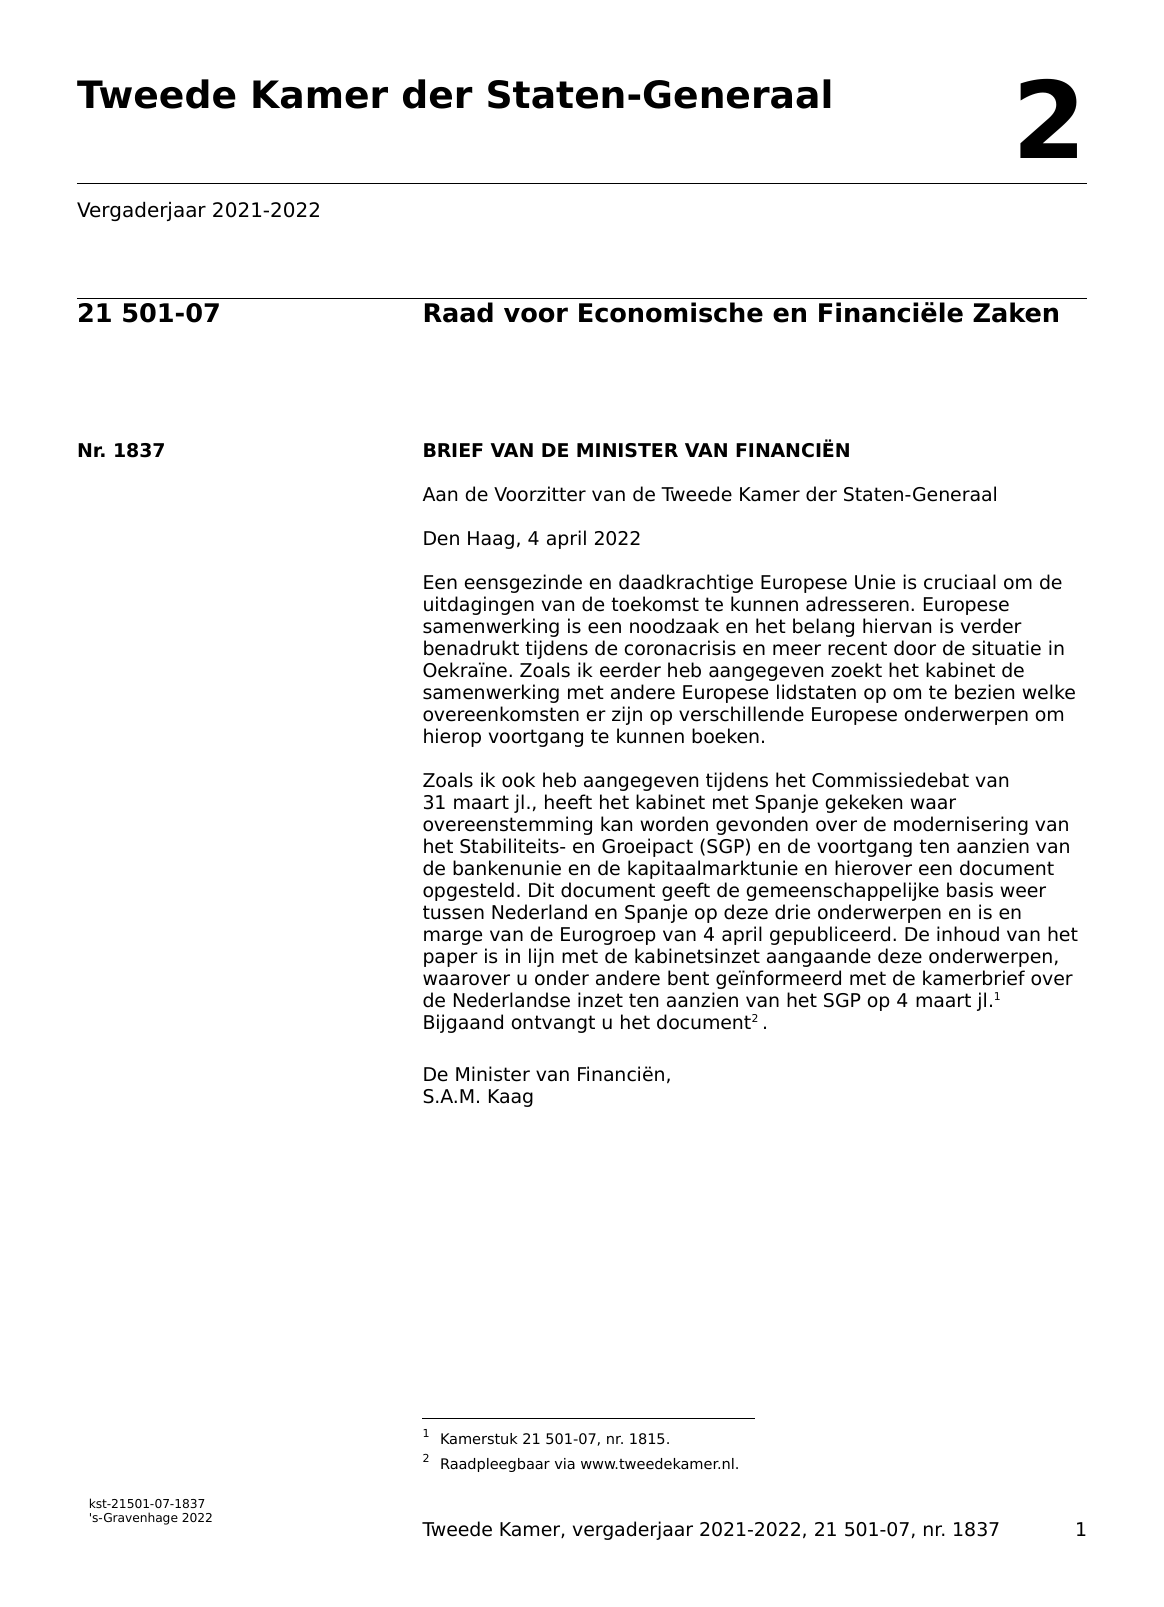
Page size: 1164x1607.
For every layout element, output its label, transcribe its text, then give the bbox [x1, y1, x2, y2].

text Kamerstuk 21 501-07, nr. 1815. [422, 1427, 1087, 1449]
subtitle 21 501-07 Raad voor Economische en Financiële Zaken [77, 299, 1087, 329]
table_header Tweede Kamer der Staten-Generaal [77, 59, 886, 183]
table_cell Vergaderjaar 2021-2022 [77, 184, 1087, 298]
text Den Haag, 4 april 2022 [422, 528, 1087, 550]
subtitle Nr. 1837 BRIEF VAN DE MINISTER VAN FINANCIËN [77, 440, 1087, 462]
text kst-21501-07-1837 [88, 1497, 323, 1511]
table_header 2 [886, 59, 1087, 183]
text Zoals ik ook heb aangegeven tijdens het Commissiedebat van 31 maart jl., heeft het kabinet met Spanje gekeken waar overeenstemming kan worden gevonden over de modernisering van het Stabiliteits- en Groeipact (SGP) en de voortgang ten aanzien van de bankenunie en de kapitaalmarktunie en hierover een document opgesteld. Dit document geeft de gemeenschappelijke basis weer tussen Nederland en Spanje op deze drie onderwerpen en is en marge van de Eurogroep van 4 april gepubliceerd. De inhoud van het paper is in lijn met de kabinetsinzet aangaande deze onderwerpen, waarover u onder andere bent geïnformeerd met de kamerbrief over de Nederlandse inzet ten aanzien van het SGP op 4 maart jl. Bijgaand ontvangt u het document. [422, 770, 1087, 1034]
text Een eensgezinde en daadkrachtige Europese Unie is cruciaal om de uitdagingen van de toekomst te kunnen adresseren. Europese samenwerking is een noodzaak en het belang hiervan is verder benadrukt tijdens de coronacrisis en meer recent door de situatie in Oekraïne. Zoals ik eerder heb aangegeven zoekt het kabinet de samenwerking met andere Europese lidstaten op om te bezien welke overeenkomsten er zijn op verschillende Europese onderwerpen om hierop voortgang te kunnen boeken. [422, 572, 1087, 748]
text De Minister van Financiën, S.A.M. Kaag [422, 1064, 1087, 1108]
text Raadpleegbaar via www.tweedekamer.nl. [422, 1452, 1087, 1474]
text Aan de Voorzitter van de Tweede Kamer der Staten-Generaal [422, 484, 1087, 506]
text 's-Gravenhage 2022 [88, 1511, 323, 1525]
